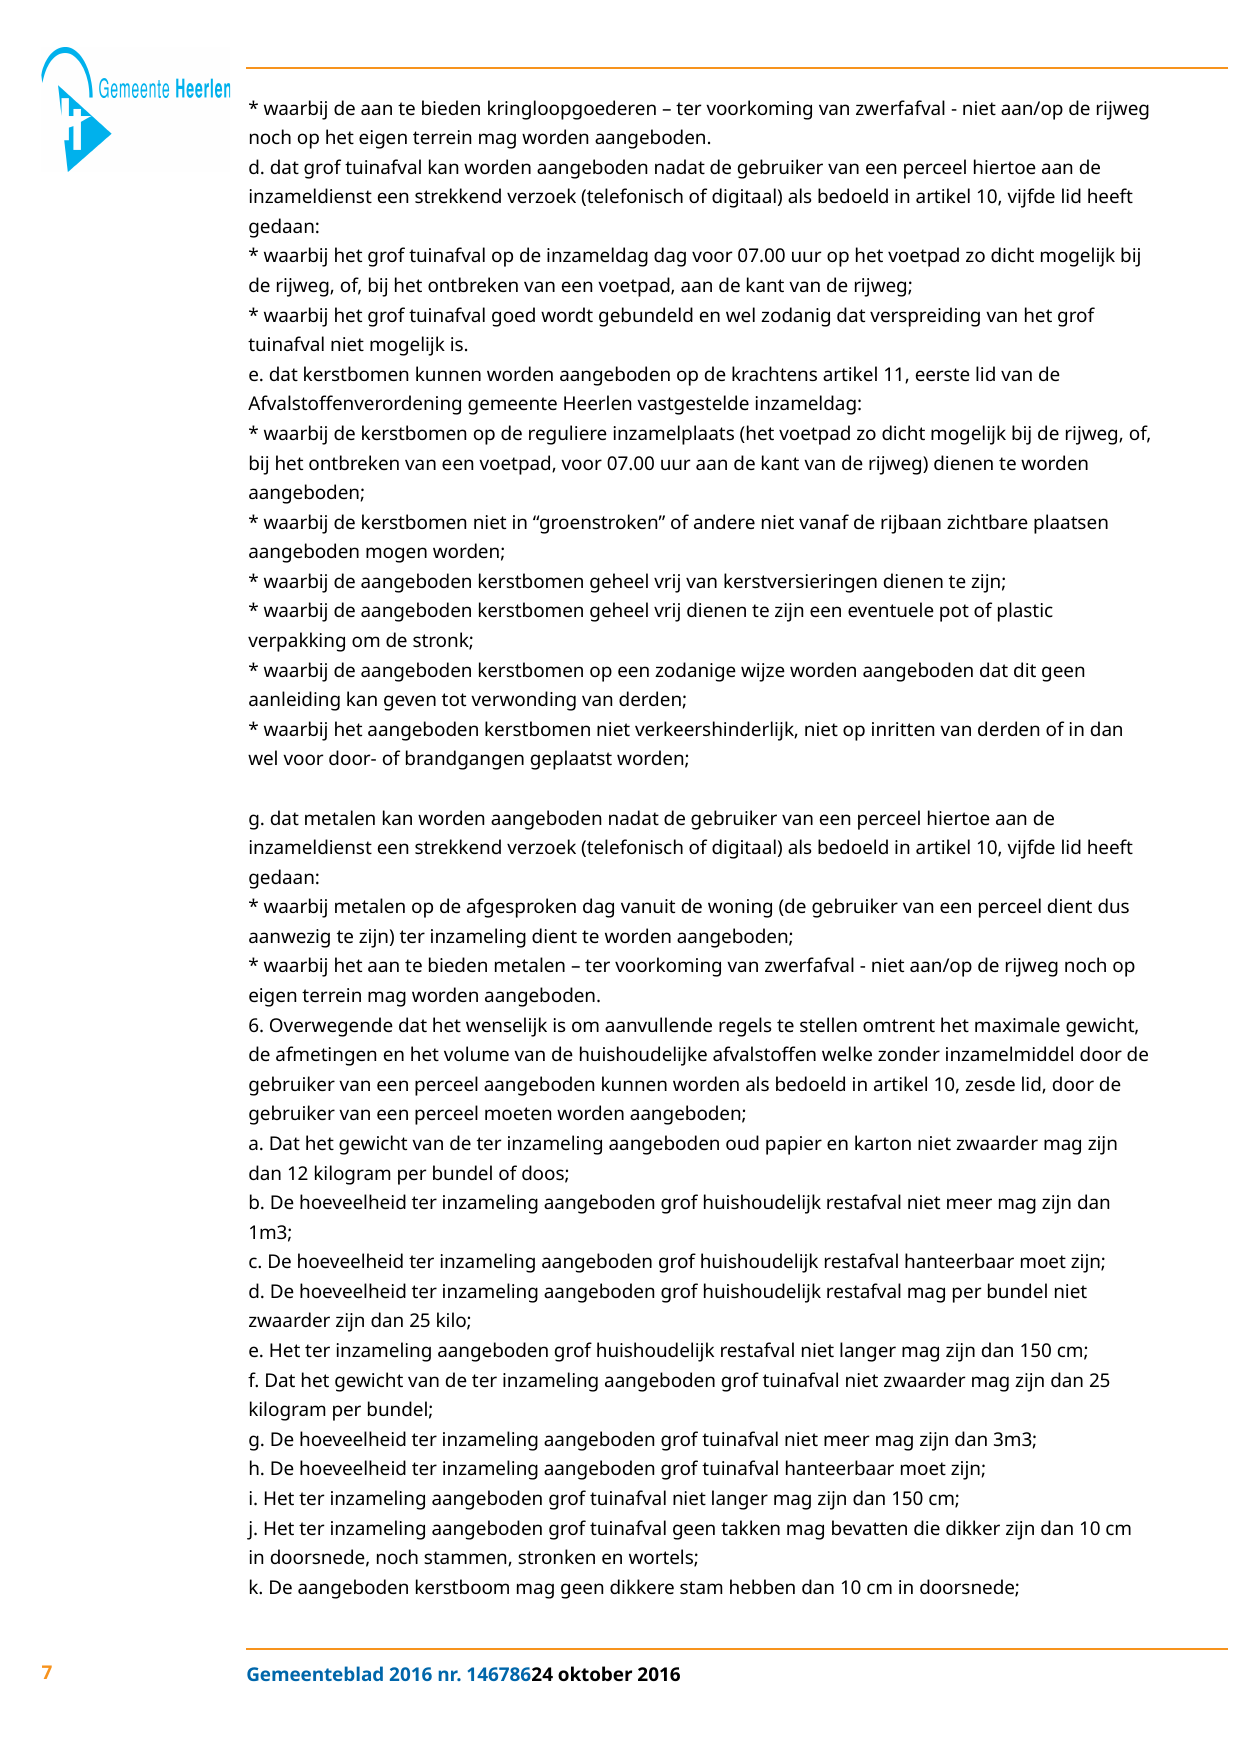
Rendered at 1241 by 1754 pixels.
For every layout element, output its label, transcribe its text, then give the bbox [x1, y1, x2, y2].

text d. dat grof tuinafval kan worden aangeboden nadat de gebruiker van een perceel hiertoe aan de inzameldienst een strekkend verzoek (telefonisch of digitaal) als bedoeld in artikel 10, vijfde lid heeft gedaan: [248, 154, 1152, 239]
picture [41, 47, 231, 172]
text i. Het ter inzameling aangeboden grof tuinafval niet langer mag zijn dan 150 cm; [248, 1485, 1152, 1511]
text e. Het ter inzameling aangeboden grof huishoudelijk restafval niet langer mag zijn dan 150 cm; [248, 1337, 1152, 1363]
text * waarbij het grof tuinafval goed wordt gebundeld en wel zodanig dat verspreiding van het grof tuinafval niet mogelijk is. [248, 302, 1152, 357]
text * waarbij het aan te bieden metalen – ter voorkoming van zwerfafval - niet aan/op de rijweg noch op eigen terrein mag worden aangeboden. [248, 953, 1152, 1008]
text * waarbij het aangeboden kerstbomen niet verkeershinderlijk, niet op inritten van derden of in dan wel voor door- of brandgangen geplaatst worden; [248, 716, 1152, 771]
text g. De hoeveelheid ter inzameling aangeboden grof tuinafval niet meer mag zijn dan 3m3; [248, 1426, 1152, 1452]
text a. Dat het gewicht van de ter inzameling aangeboden oud papier en karton niet zwaarder mag zijn dan 12 kilogram per bundel of doos; [248, 1130, 1152, 1186]
text h. De hoeveelheid ter inzameling aangeboden grof tuinafval hanteerbaar moet zijn; [248, 1456, 1152, 1481]
text * waarbij metalen op de afgesproken dag vanuit de woning (de gebruiker van een perceel dient dus aanwezig te zijn) ter inzameling dient te worden aangeboden; [248, 893, 1152, 949]
text * waarbij het grof tuinafval op de inzameldag dag voor 07.00 uur op het voetpad zo dicht mogelijk bij de rijweg, of, bij het ontbreken van een voetpad, aan de kant van de rijweg; [248, 243, 1152, 298]
picture [41, 47, 58, 70]
text c. De hoeveelheid ter inzameling aangeboden grof huishoudelijk restafval hanteerbaar moet zijn; [248, 1248, 1152, 1274]
text k. De aangeboden kerstboom mag geen dikkere stam hebben dan 10 cm in doorsnede; [248, 1574, 1152, 1600]
text b. De hoeveelheid ter inzameling aangeboden grof huishoudelijk restafval niet meer mag zijn dan 1m3; [248, 1189, 1152, 1245]
text * waarbij de kerstbomen op de reguliere inzamelplaats (het voetpad zo dicht mogelijk bij de rijweg, of, bij het ontbreken van een voetpad, voor 07.00 uur aan de kant van de rijweg) dienen te worden aangeboden; [248, 420, 1152, 505]
text j. Het ter inzameling aangeboden grof tuinafval geen takken mag bevatten die dikker zijn dan 10 cm in doorsnede, noch stammen, stronken en wortels; [248, 1515, 1152, 1570]
text g. dat metalen kan worden aangeboden nadat de gebruiker van een perceel hiertoe aan de inzameldienst een strekkend verzoek (telefonisch of digitaal) als bedoeld in artikel 10, vijfde lid heeft gedaan: [248, 805, 1152, 890]
text * waarbij de aangeboden kerstbomen op een zodanige wijze worden aangeboden dat dit geen aanleiding kan geven tot verwonding van derden; [248, 657, 1152, 712]
text * waarbij de aangeboden kerstbomen geheel vrij van kerstversieringen dienen te zijn; [248, 568, 1152, 594]
text * waarbij de aangeboden kerstbomen geheel vrij dienen te zijn een eventuele pot of plastic verpakking om de stronk; [248, 598, 1152, 653]
text d. De hoeveelheid ter inzameling aangeboden grof huishoudelijk restafval mag per bundel niet zwaarder zijn dan 25 kilo; [248, 1278, 1152, 1333]
text * waarbij de kerstbomen niet in “groenstroken” of andere niet vanaf de rijbaan zichtbare plaatsen aangeboden mogen worden; [248, 509, 1152, 564]
text f. Dat het gewicht van de ter inzameling aangeboden grof tuinafval niet zwaarder mag zijn dan 25 kilogram per bundel; [248, 1367, 1152, 1422]
text * waarbij de aan te bieden kringloopgoederen – ter voorkoming van zwerfafval - niet aan/op de rijweg noch op het eigen terrein mag worden aangeboden. [248, 95, 1152, 150]
text e. dat kerstbomen kunnen worden aangeboden op de krachtens artikel 11, eerste lid van de Afvalstoffenverordening gemeente Heerlen vastgestelde inzameldag: [248, 361, 1152, 416]
text 6. Overwegende dat het wenselijk is om aanvullende regels te stellen omtrent het maximale gewicht, de afmetingen en het volume van de huishoudelijke afvalstoffen welke zonder inzamelmiddel door de gebruiker van een perceel aangeboden kunnen worden als bedoeld in artikel 10, zesde lid, door de gebruiker van een perceel moeten worden aangeboden; [248, 1012, 1152, 1126]
